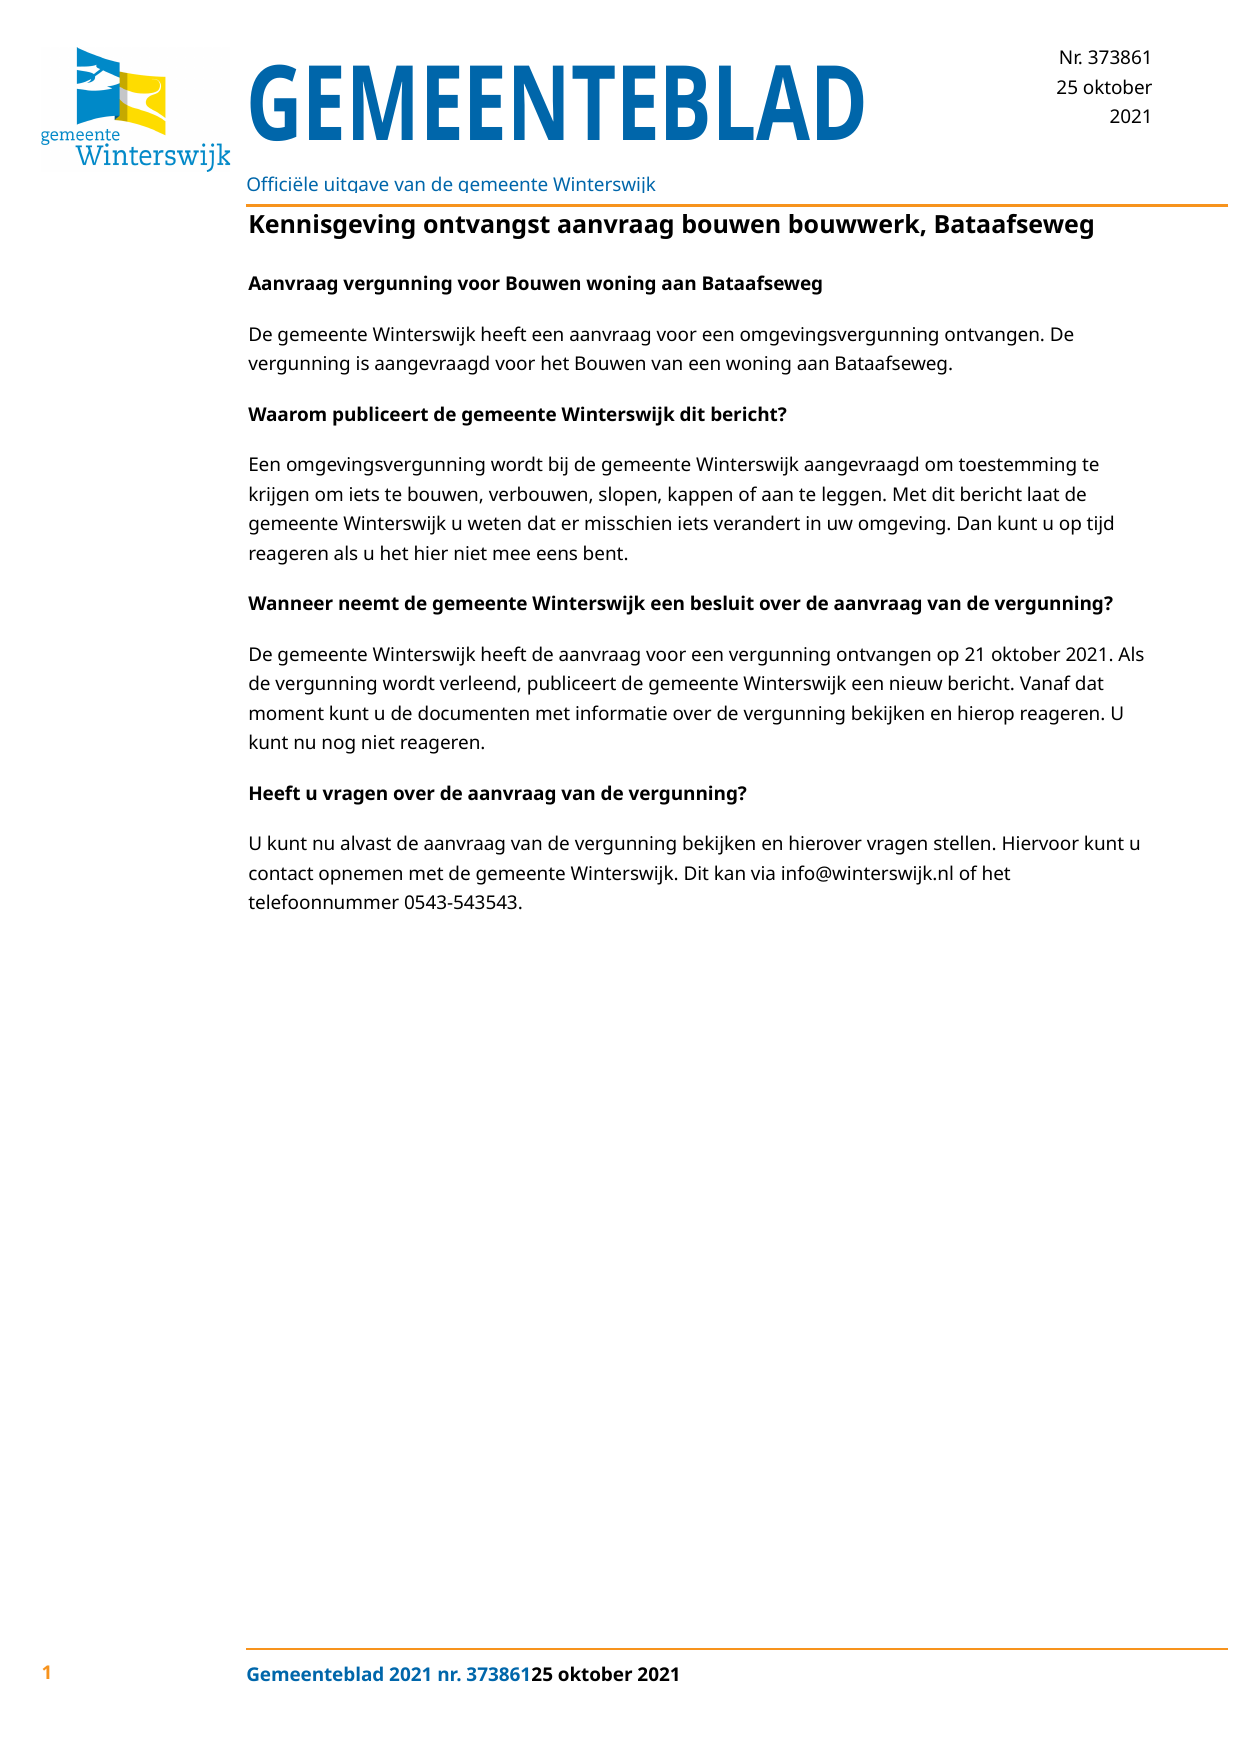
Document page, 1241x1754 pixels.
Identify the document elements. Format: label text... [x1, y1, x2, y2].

text Waarom publiceert de gemeente Winterswijk dit bericht? [248, 401, 1152, 426]
text De gemeente Winterswijk heeft de aanvraag voor een vergunning ontvangen op 21 oktober 2021. Als de vergunning wordt verleend, publiceert de gemeente Winterswijk een nieuw bericht. Vanaf dat moment kunt u de documenten met informatie over de vergunning bekijken en hierop reageren. U kunt nu nog niet reageren. [248, 641, 1152, 755]
text Een omgevingsvergunning wordt bij de gemeente Winterswijk aangevraagd om toestemming te krijgen om iets te bouwen, verbouwen, slopen, kappen of aan te leggen. Met dit bericht laat de gemeente Winterswijk u weten dat er misschien iets verandert in uw omgeving. Dan kunt u op tijd reageren als u het hier niet mee eens bent. [248, 451, 1152, 566]
text Wanneer neemt de gemeente Winterswijk een besluit over de aanvraag van de vergunning? [248, 590, 1152, 616]
picture [41, 47, 231, 172]
picture [225, 153, 231, 162]
text Kennisgeving ontvangst aanvraag bouwen bouwwerk, Bataafseweg [248, 207, 1152, 241]
text Aanvraag vergunning voor Bouwen woning aan Bataafseweg [248, 270, 1152, 296]
text U kunt nu alvast de aanvraag van de vergunning bekijken en hierover vragen stellen. Hiervoor kunt u contact opnemen met de gemeente Winterswijk. Dit kan via info@winterswijk.nl of het telefoonnummer 0543-543543. [248, 830, 1152, 915]
text De gemeente Winterswijk heeft een aanvraag voor een omgevingsvergunning ontvangen. De vergunning is aangevraagd voor het Bouwen van een woning aan Bataafseweg. [248, 321, 1152, 376]
text Heeft u vragen over de aanvraag van de vergunning? [248, 780, 1152, 806]
